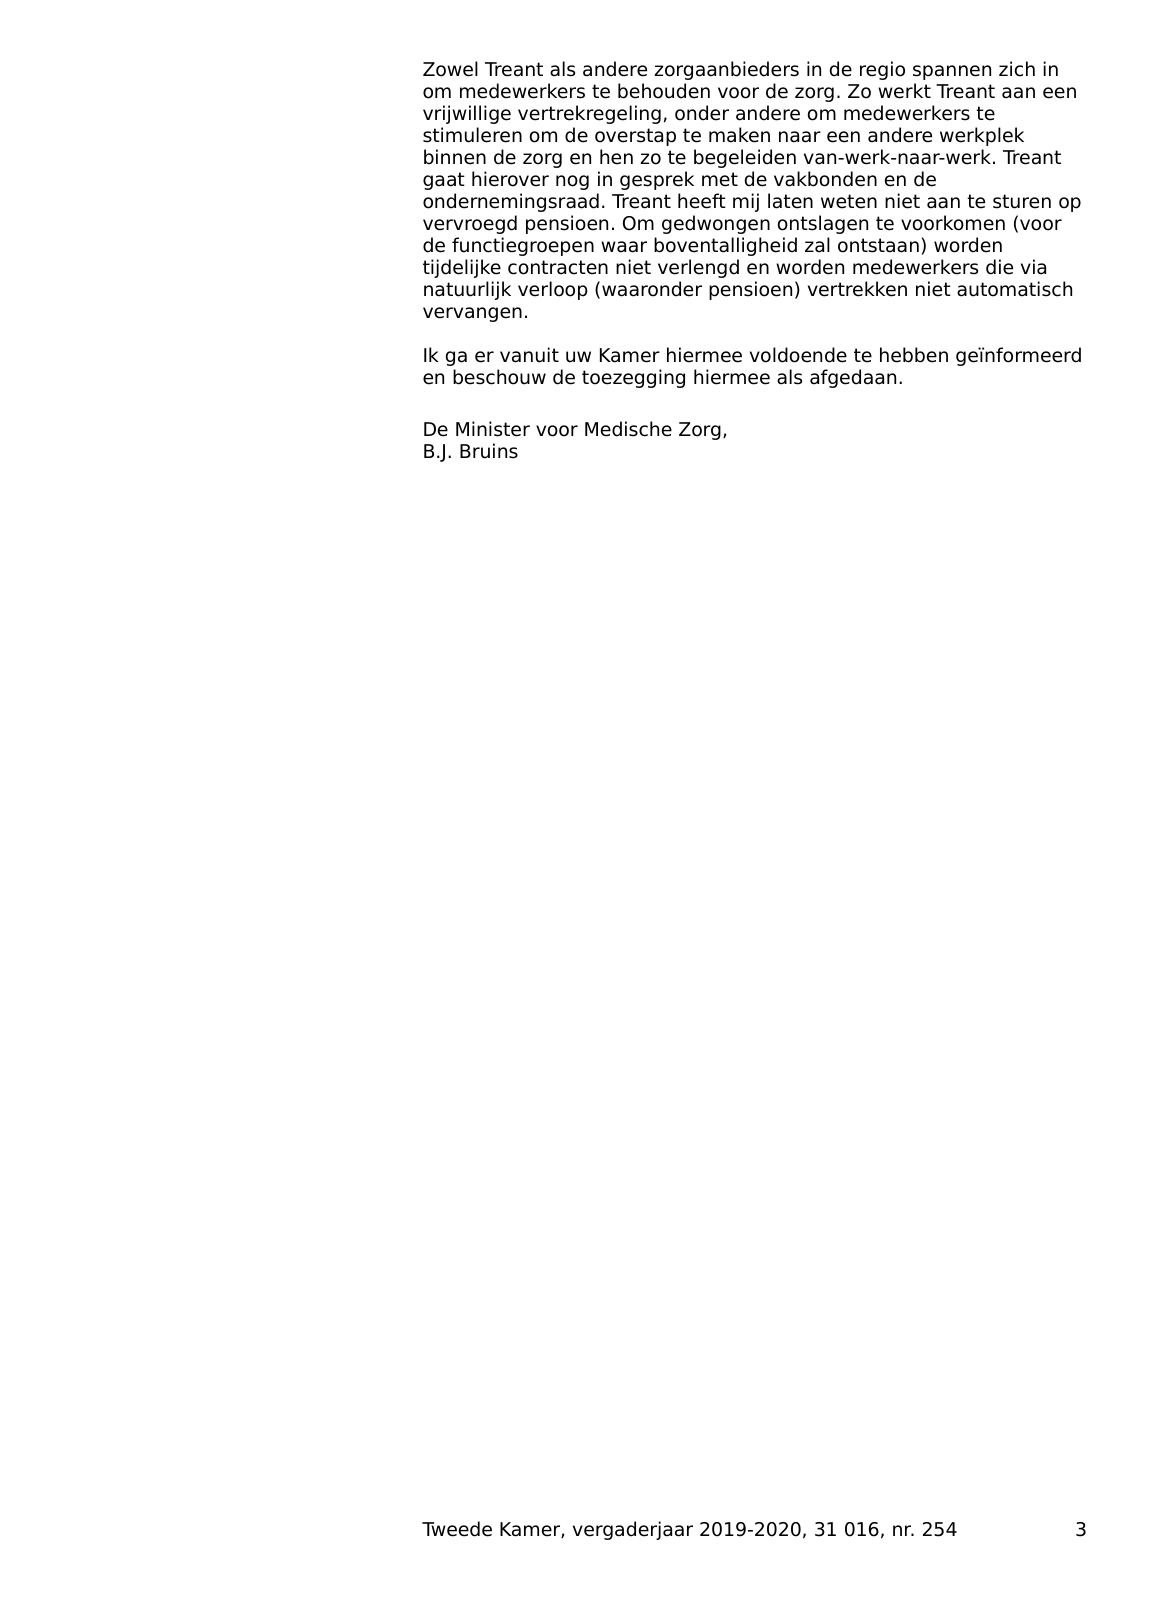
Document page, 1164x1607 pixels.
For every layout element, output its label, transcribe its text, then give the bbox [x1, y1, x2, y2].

text Ik ga er vanuit uw Kamer hiermee voldoende te hebben geïnformeerd en beschouw de toezegging hiermee als afgedaan. [422, 345, 1087, 389]
text Zowel Treant als andere zorgaanbieders in de regio spannen zich in om medewerkers te behouden voor de zorg. Zo werkt Treant aan een vrijwillige vertrekregeling, onder andere om medewerkers te stimuleren om de overstap te maken naar een andere werkplek binnen de zorg en hen zo te begeleiden van-werk-naar-werk. Treant gaat hierover nog in gesprek met de vakbonden en de ondernemingsraad. Treant heeft mij laten weten niet aan te sturen op vervroegd pensioen. Om gedwongen ontslagen te voorkomen (voor de functiegroepen waar boventalligheid zal ontstaan) worden tijdelijke contracten niet verlengd en worden medewerkers die via natuurlijk verloop (waaronder pensioen) vertrekken niet automatisch vervangen. [422, 59, 1087, 323]
text De Minister voor Medische Zorg, B.J. Bruins [422, 419, 1087, 463]
